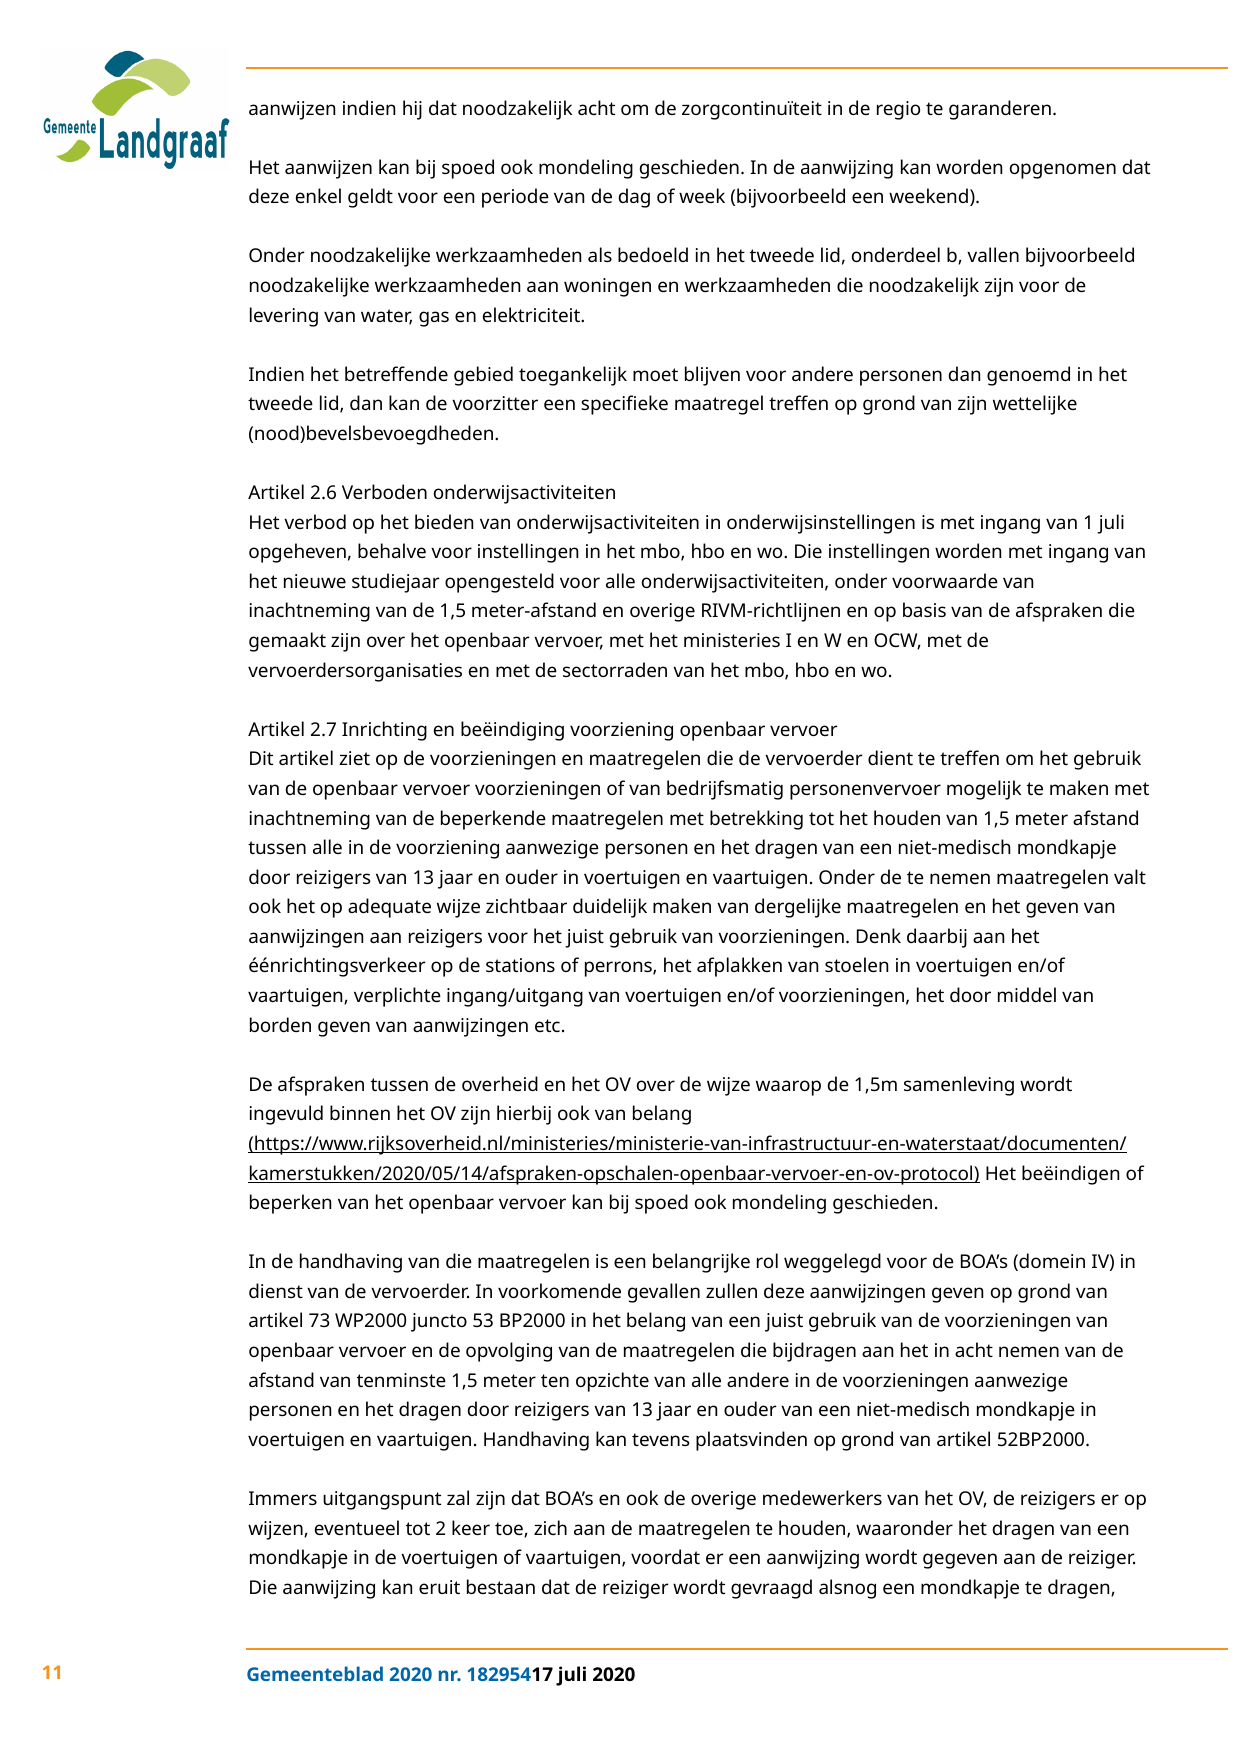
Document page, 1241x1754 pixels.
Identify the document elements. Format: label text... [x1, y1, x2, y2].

text Artikel 2.7 Inrichting en beëindiging voorziening openbaar vervoer [248, 716, 1152, 742]
text Het aanwijzen kan bij spoed ook mondeling geschieden. In de aanwijzing kan worden opgenomen dat deze enkel geldt voor een periode van de dag of week (bijvoorbeeld een weekend). [248, 154, 1152, 209]
text Onder noodzakelijke werkzaamheden als bedoeld in het tweede lid, onderdeel b, vallen bijvoorbeeld noodzakelijke werkzaamheden aan woningen en werkzaamheden die noodzakelijk zijn voor de levering van water, gas en elektriciteit. [248, 243, 1152, 328]
text Het verbod op het bieden van onderwijsactiviteiten in onderwijsinstellingen is met ingang van 1 juli opgeheven, behalve voor instellingen in het mbo, hbo en wo. Die instellingen worden met ingang van het nieuwe studiejaar opengesteld voor alle onderwijsactiviteiten, onder voorwaarde van inachtneming van de 1,5 meter-afstand en overige RIVM-richtlijnen en op basis van de afspraken die gemaakt zijn over het openbaar vervoer, met het ministeries I en W en OCW, met de vervoerdersorganisaties en met de sectorraden van het mbo, hbo en wo. [248, 509, 1152, 683]
text In de handhaving van die maatregelen is een belangrijke rol weggelegd voor de BOA’s (domein IV) in dienst van de vervoerder. In voorkomende gevallen zullen deze aanwijzingen geven op grond van artikel 73 WP2000 juncto 53 BP2000 in het belang van een juist gebruik van de voorzieningen van openbaar vervoer en de opvolging van de maatregelen die bijdragen aan het in acht nemen van de afstand van tenminste 1,5 meter ten opzichte van alle andere in de voorzieningen aanwezige personen en het dragen door reizigers van 13 jaar en ouder van een niet-medisch mondkapje in voertuigen en vaartuigen. Handhaving kan tevens plaatsvinden op grond van artikel 52BP2000. [248, 1248, 1152, 1452]
text aanwijzen indien hij dat noodzakelijk acht om de zorgcontinuïteit in de regio te garanderen. [248, 95, 1152, 121]
text Dit artikel ziet op de voorzieningen en maatregelen die de vervoerder dient te treffen om het gebruik van de openbaar vervoer voorzieningen of van bedrijfsmatig personenvervoer mogelijk te maken met inachtneming van de beperkende maatregelen met betrekking tot het houden van 1,5 meter afstand tussen alle in de voorziening aanwezige personen en het dragen van een niet-medisch mondkapje door reizigers van 13 jaar en ouder in voertuigen en vaartuigen. Onder de te nemen maatregelen valt ook het op adequate wijze zichtbaar duidelijk maken van dergelijke maatregelen en het geven van aanwijzingen aan reizigers voor het juist gebruik van voorzieningen. Denk daarbij aan het éénrichtingsverkeer op de stations of perrons, het afplakken van stoelen in voertuigen en/of vaartuigen, verplichte ingang/uitgang van voertuigen en/of voorzieningen, het door middel van borden geven van aanwijzingen etc. [248, 746, 1152, 1038]
text Immers uitgangspunt zal zijn dat BOA’s en ook de overige medewerkers van het OV, de reizigers er op wijzen, eventueel tot 2 keer toe, zich aan de maatregelen te houden, waaronder het dragen van een mondkapje in de voertuigen of vaartuigen, voordat er een aanwijzing wordt gegeven aan de reiziger. Die aanwijzing kan eruit bestaan dat de reiziger wordt gevraagd alsnog een mondkapje te dragen, [248, 1485, 1152, 1600]
text Indien het betreffende gebied toegankelijk moet blijven voor andere personen dan genoemd in het tweede lid, dan kan de voorzitter een specifieke maatregel treffen op grond van zijn wettelijke (nood)bevelsbevoegdheden. [248, 361, 1152, 446]
text Artikel 2.6 Verboden onderwijsactiviteiten [248, 479, 1152, 505]
picture [41, 47, 231, 172]
text De afspraken tussen de overheid en het OV over de wijze waarop de 1,5m samenleving wordt ingevuld binnen het OV zijn hierbij ook van belang (https://www.rijksoverheid.nl/ministeries/ministerie-van-infrastructuur-en-waterstaat/documenten/kamerstukken/2020/05/14/afspraken-opschalen-openbaar-vervoer-en-ov-protocol) Het beëindigen of beperken van het openbaar vervoer kan bij spoed ook mondeling geschieden. [248, 1071, 1152, 1215]
